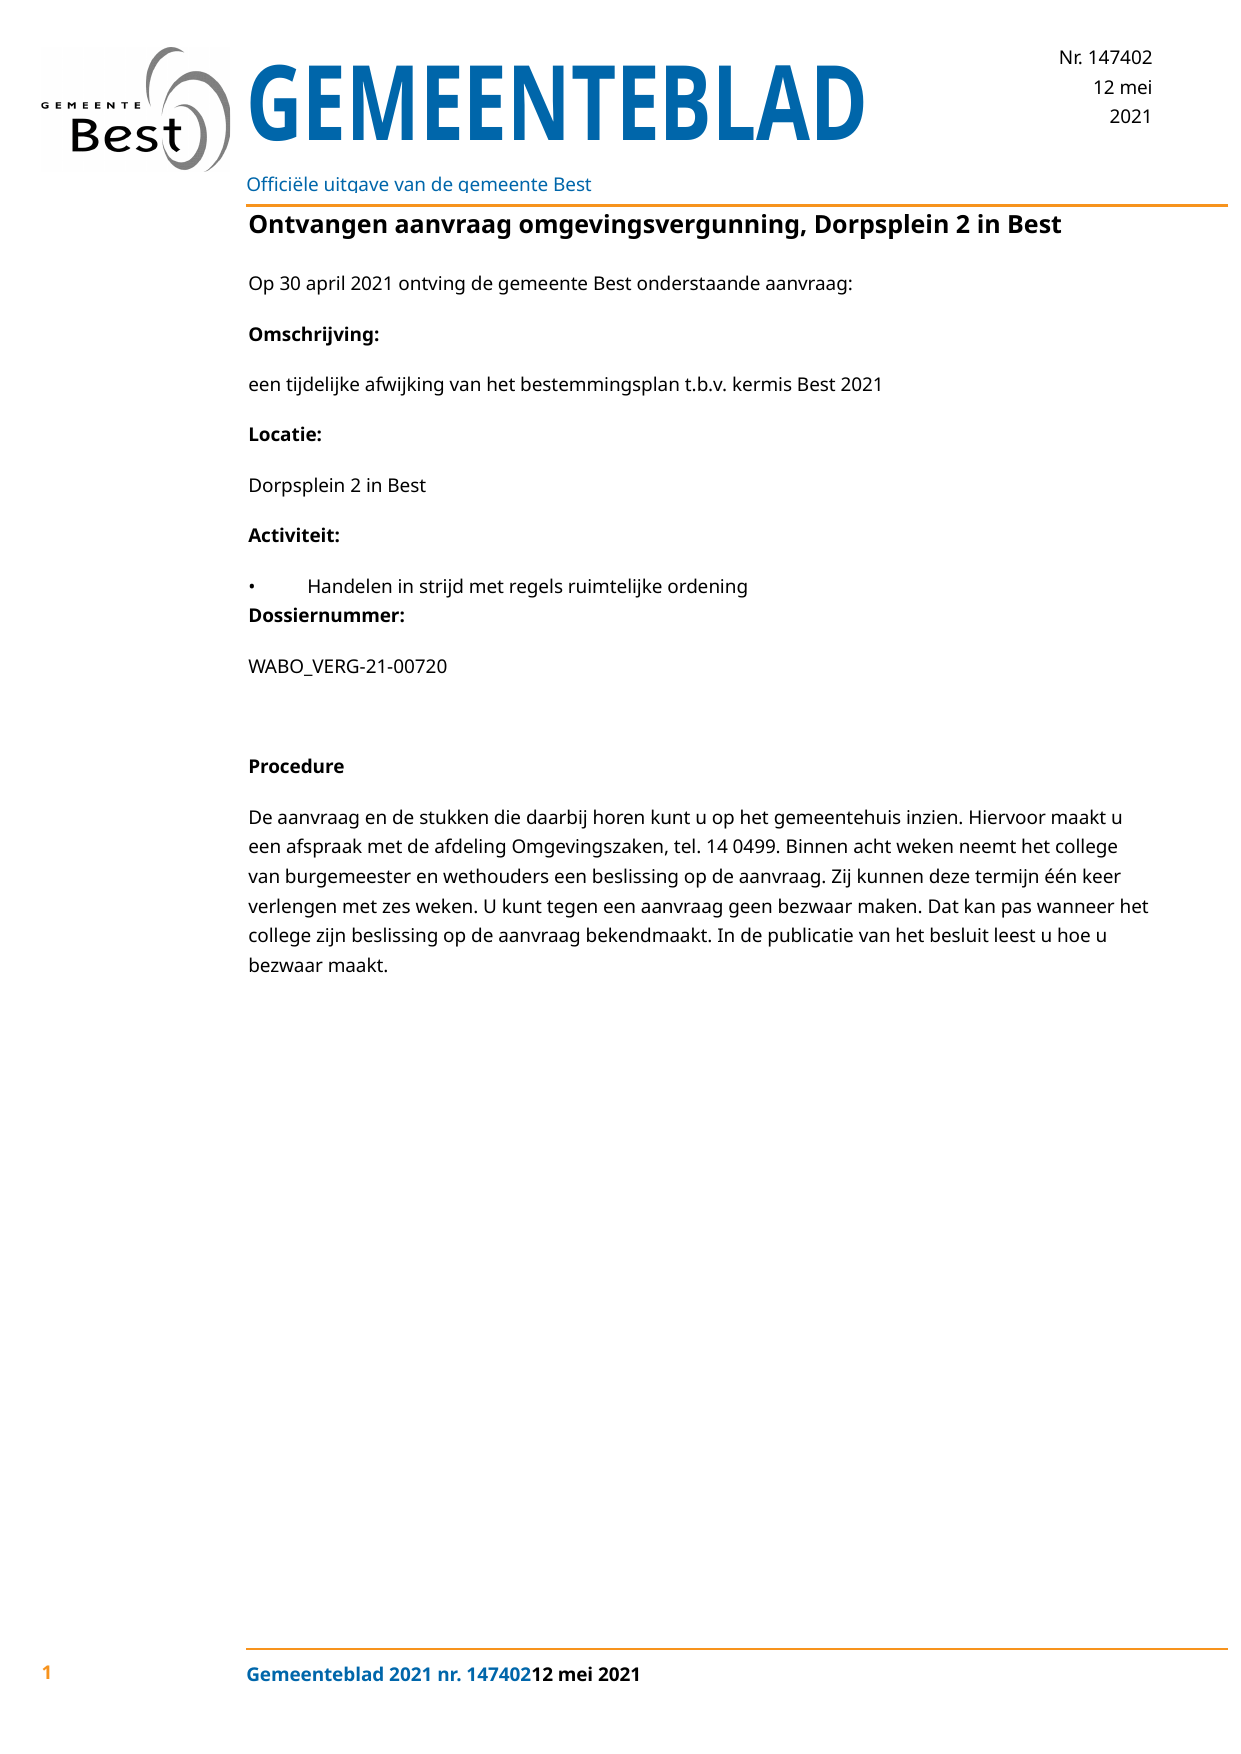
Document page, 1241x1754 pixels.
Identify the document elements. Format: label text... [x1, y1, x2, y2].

picture [41, 47, 231, 172]
text Locatie: [248, 422, 1152, 447]
text een tijdelijke afwijking van het bestemmingsplan t.b.v. kermis Best 2021 [248, 371, 1152, 397]
text De aanvraag en de stukken die daarbij horen kunt u op het gemeentehuis inzien. Hiervoor maakt u een afspraak met de afdeling Omgevingszaken, tel. 14 0499. Binnen acht weken neemt het college van burgemeester en wethouders een beslissing op de aanvraag. Zij kunnen deze termijn één keer verlengen met zes weken. U kunt tegen een aanvraag geen bezwaar maken. Dat kan pas wanneer het college zijn beslissing op de aanvraag bekendmaakt. In de publicatie van het besluit leest u hoe u bezwaar maakt. [248, 804, 1152, 978]
text Procedure [248, 754, 1152, 779]
text Dorpsplein 2 in Best [248, 472, 1152, 498]
text Dossiernummer: [248, 602, 1152, 628]
text Omschrijving: [248, 321, 1152, 346]
text Op 30 april 2021 ontving de gemeente Best onderstaande aanvraag: [248, 270, 1152, 296]
text Ontvangen aanvraag omgevingsvergunning, Dorpsplein 2 in Best [248, 207, 1152, 241]
list Handelen in strijd met regels ruimtelijke ordening [248, 573, 1152, 598]
text Activiteit: [248, 522, 1152, 548]
text WABO_VERG-21-00720 [248, 653, 1152, 678]
